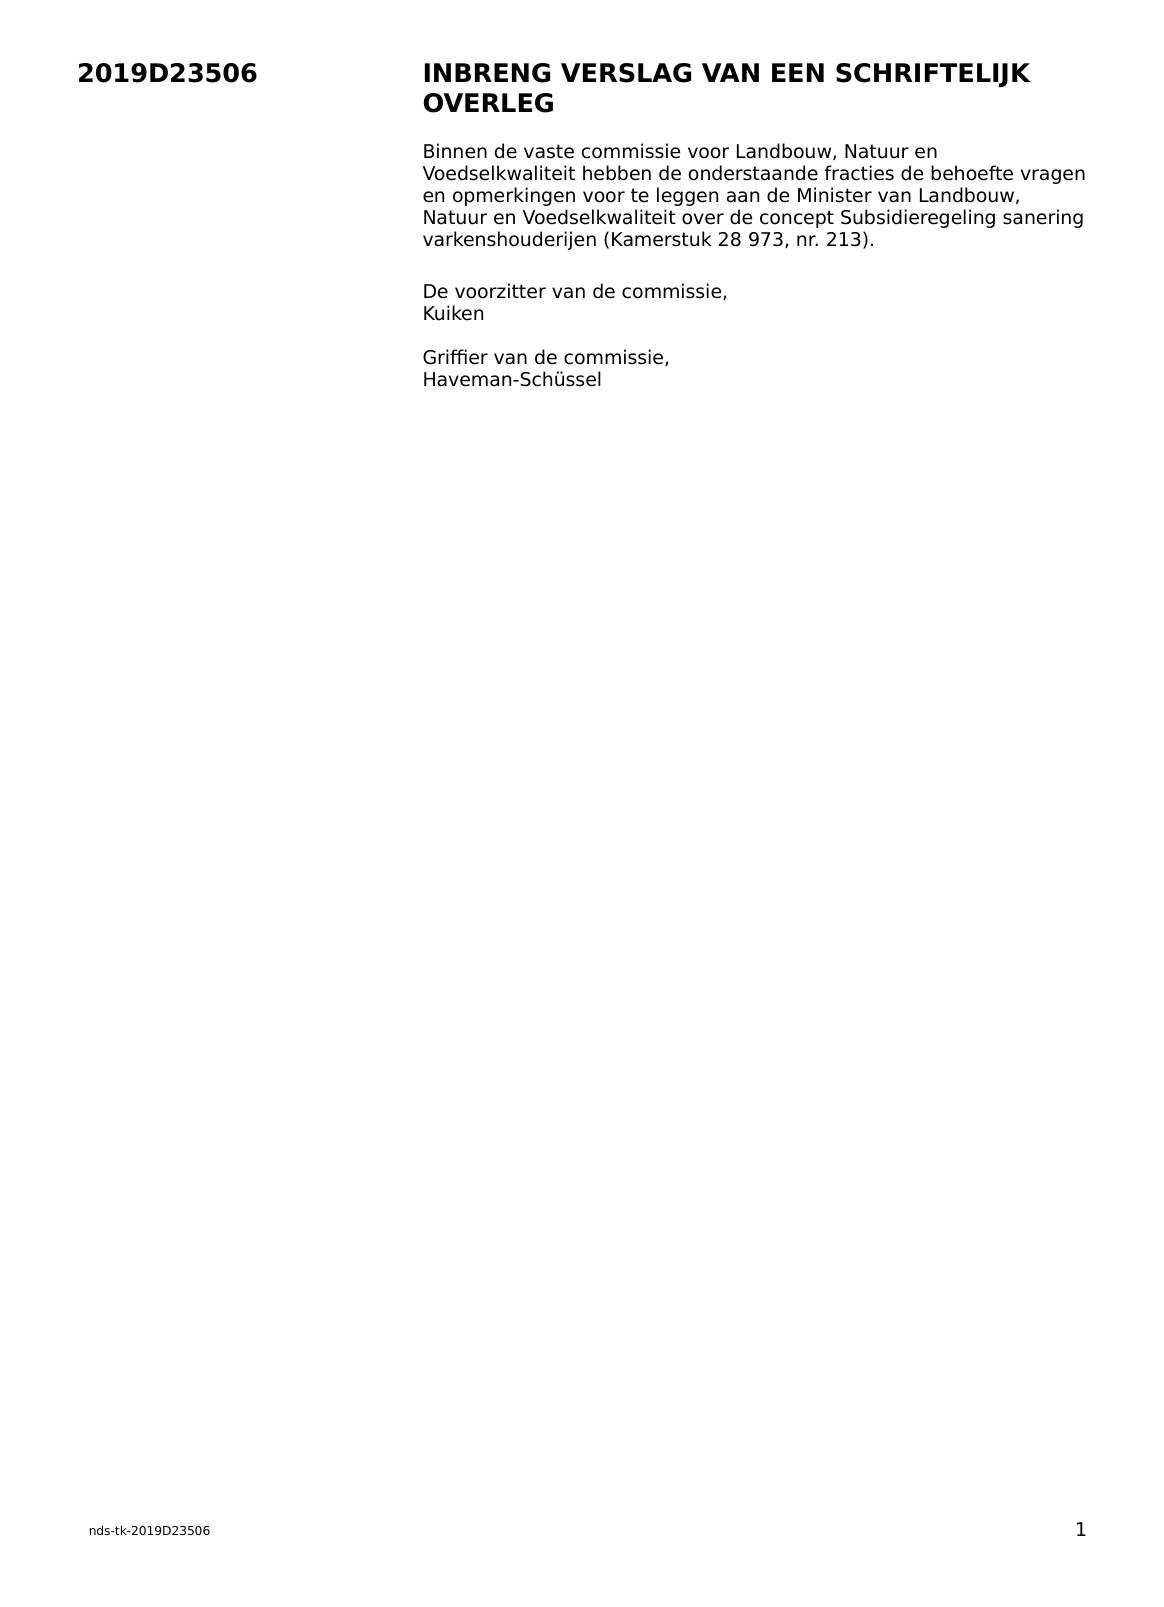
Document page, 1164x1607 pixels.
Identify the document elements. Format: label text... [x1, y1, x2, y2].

text Binnen de vaste commissie voor Landbouw, Natuur en Voedselkwaliteit hebben de onderstaande fracties de behoefte vragen en opmerkingen voor te leggen aan de Minister van Landbouw, Natuur en Voedselkwaliteit over de concept Subsidieregeling sanering varkenshouderijen (Kamerstuk 28 973, nr. 213). [422, 141, 1087, 251]
text nds-tk-2019D23506 [88, 1524, 323, 1538]
text De voorzitter van de commissie, Kuiken [422, 281, 1087, 324]
text Griffier van de commissie, Haveman-Schüssel [422, 347, 1087, 391]
text 2019D23506 INBRENG VERSLAG VAN EEN SCHRIFTELIJK OVERLEG [77, 59, 1087, 118]
